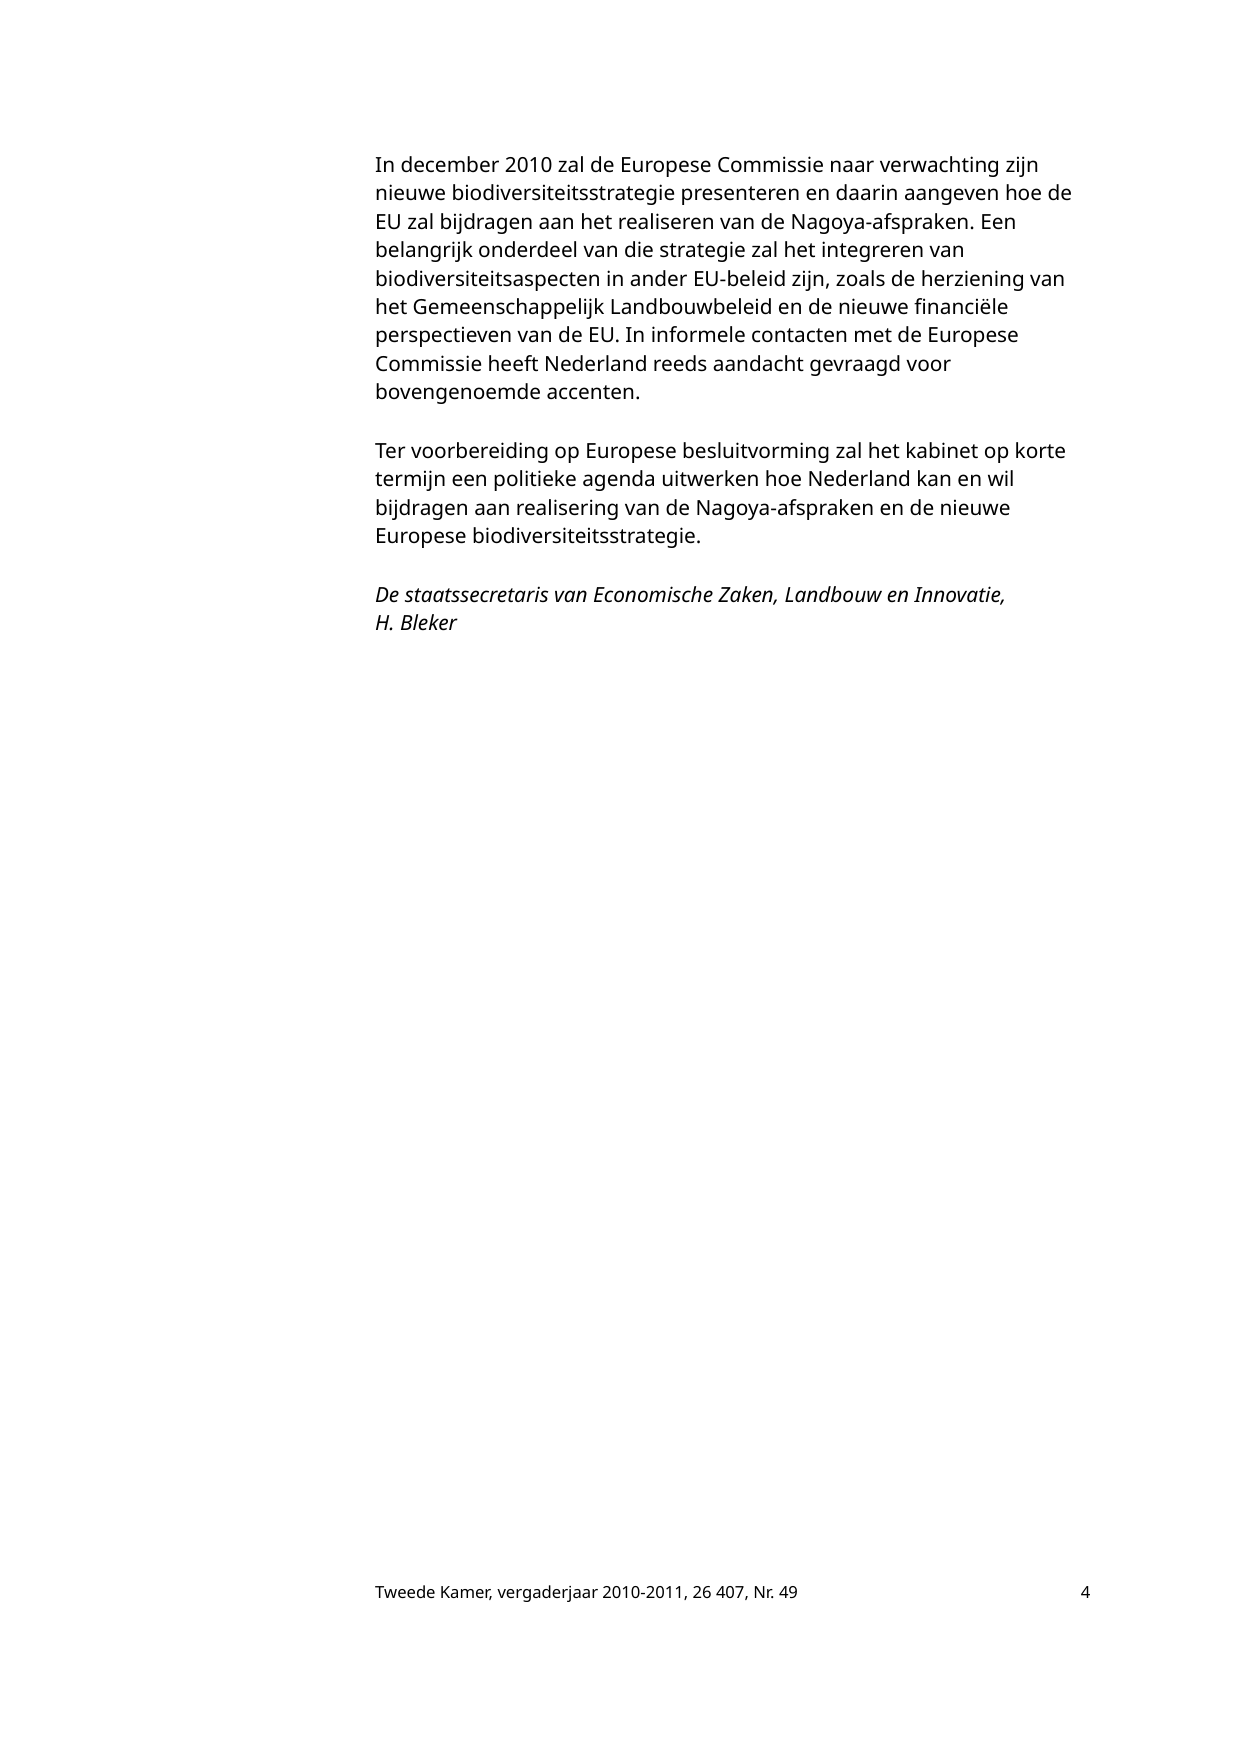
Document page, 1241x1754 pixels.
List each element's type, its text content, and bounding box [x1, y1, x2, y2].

text H. Bleker [375, 608, 1090, 637]
text Ter voorbereiding op Europese besluitvorming zal het kabinet op korte termijn een politieke agenda uitwerken hoe Nederland kan en wil bijdragen aan realisering van de Nagoya-afspraken en de nieuwe Europese biodiversiteitsstrategie. [375, 436, 1090, 550]
text In december 2010 zal de Europese Commissie naar verwachting zijn nieuwe biodiversiteitsstrategie presenteren en daarin aangeven hoe de EU zal bijdragen aan het realiseren van de Nagoya-afspraken. Een belangrijk onderdeel van die strategie zal het integreren van biodiversiteitsaspecten in ander EU-beleid zijn, zoals de herziening van het Gemeenschappelijk Landbouwbeleid en de nieuwe financiële perspectieven van de EU. In informele contacten met de Europese Commissie heeft Nederland reeds aandacht gevraagd voor bovengenoemde accenten. [375, 150, 1090, 406]
text De staatssecretaris van Economische Zaken, Landbouw en Innovatie, [375, 580, 1090, 608]
